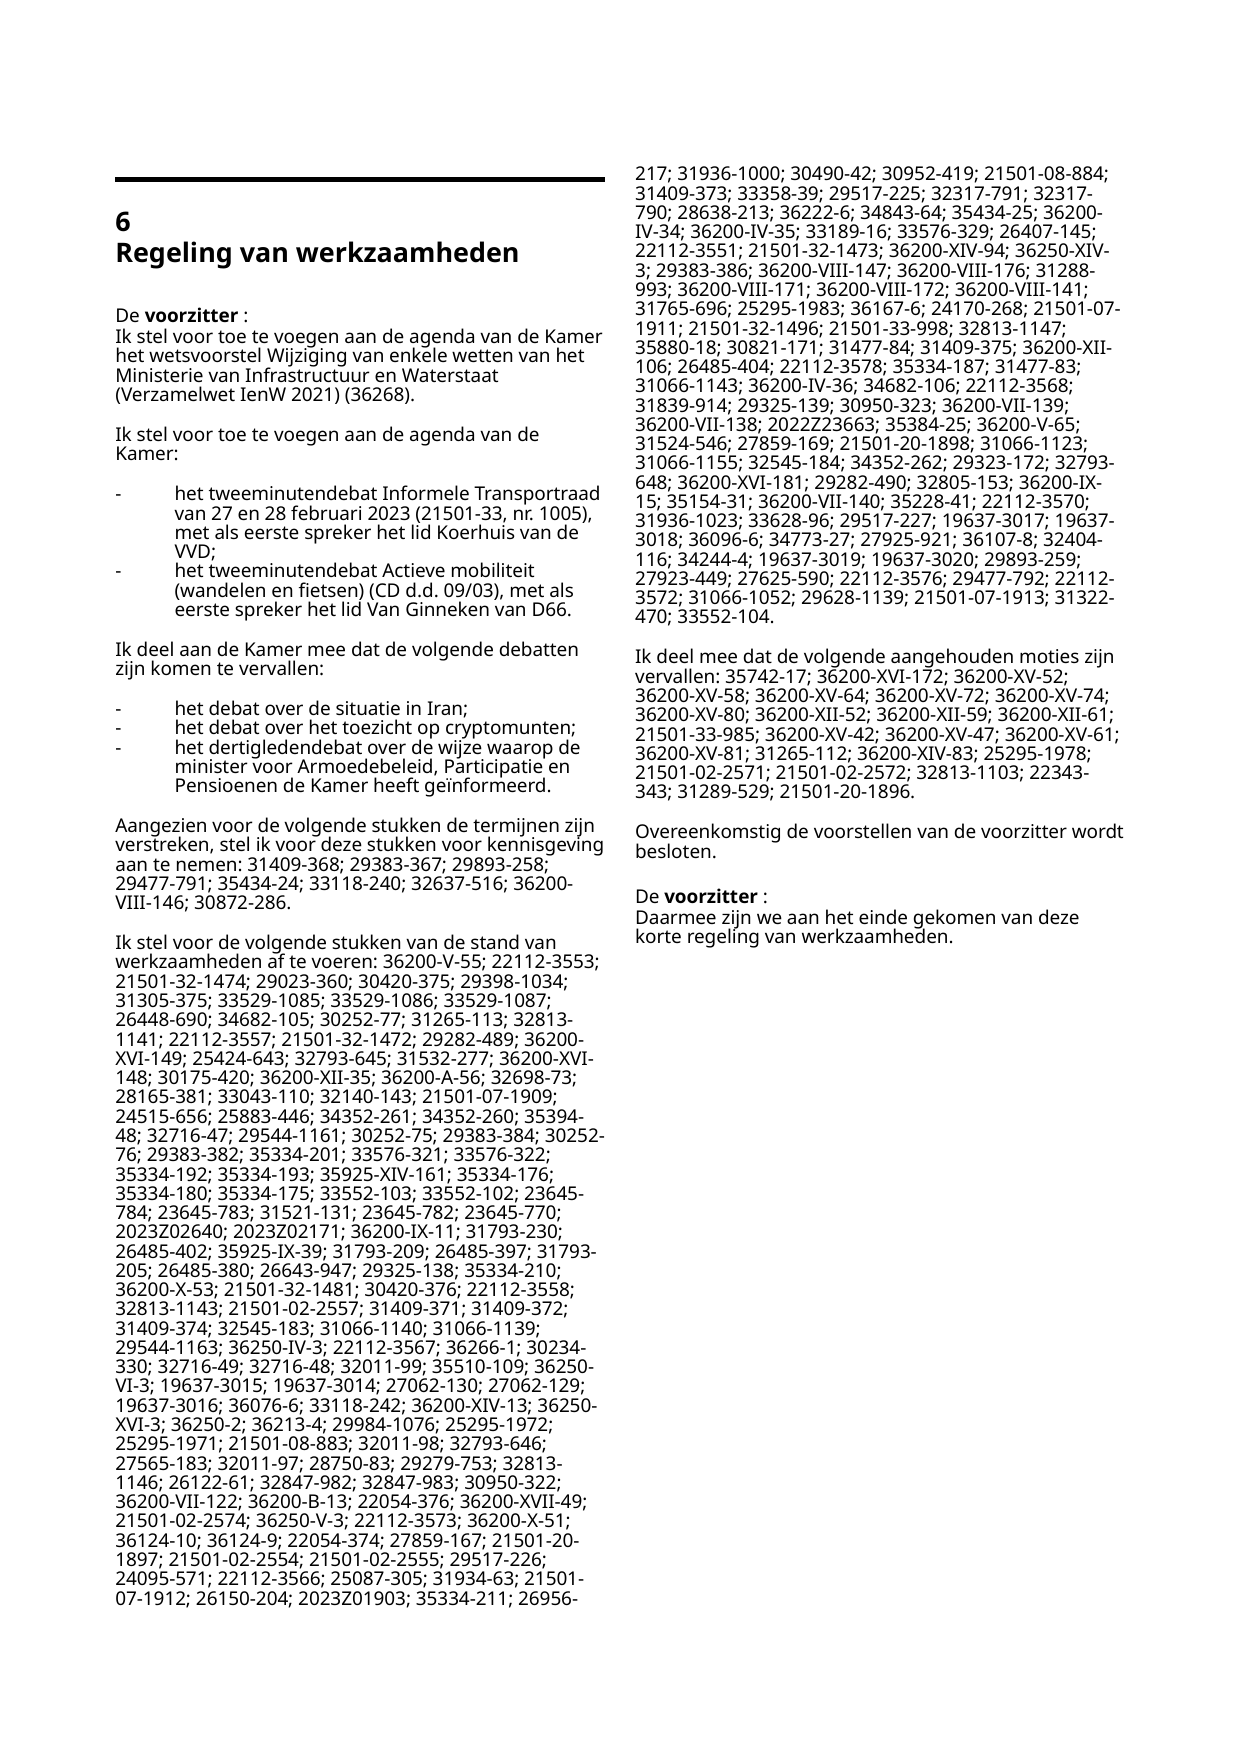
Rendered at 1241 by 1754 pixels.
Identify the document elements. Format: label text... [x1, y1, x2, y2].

text Ik deel aan de Kamer mee dat de volgende debatten zijn komen te vervallen: [115, 641, 605, 679]
list het tweeminutendebat Actieve mobiliteit (wandelen en fietsen) (CD d.d. 09/03), met als eerste spreker het lid Van Ginneken van D66. [115, 562, 605, 620]
text 6 [115, 203, 605, 239]
list het tweeminutendebat Informele Transportraad van 27 en 28 februari 2023 (21501-33, nr. 1005), met als eerste spreker het lid Koerhuis van de VVD; [115, 485, 605, 562]
text Ik stel voor de volgende stukken van de stand van werkzaamheden af te voeren: 36200-V-55; 22112-3553; 21501-32-1474; 29023-360; 30420-375; 29398-1034; 31305-375; 33529-1085; 33529-1086; 33529-1087; 26448-690; 34682-105; 30252-77; 31265-113; 32813-1141; 22112-3557; 21501-32-1472; 29282-489; 36200-XVI-149; 25424-643; 32793-645; 31532-277; 36200-XVI-148; 30175-420; 36200-XII-35; 36200-A-56; 32698-73; 28165-381; 33043-110; 32140-143; 21501-07-1909; 24515-656; 25883-446; 34352-261; 34352-260; 35394-48; 32716-47; 29544-1161; 30252-75; 29383-384; 30252-76; 29383-382; 35334-201; 33576-321; 33576-322; 35334-192; 35334-193; 35925-XIV-161; 35334-176; 35334-180; 35334-175; 33552-103; 33552-102; 23645-784; 23645-783; 31521-131; 23645-782; 23645-770; 2023Z02640; 2023Z02171; 36200-IX-11; 31793-230; 26485-402; 35925-IX-39; 31793-209; 26485-397; 31793-205; 26485-380; 26643-947; 29325-138; 35334-210; 36200-X-53; 21501-32-1481; 30420-376; 22112-3558; 32813-1143; 21501-02-2557; 31409-371; 31409-372; 31409-374; 32545-183; 31066-1140; 31066-1139; 29544-1163; 36250-IV-3; 22112-3567; 36266-1; 30234-330; 32716-49; 32716-48; 32011-99; 35510-109; 36250-VI-3; 19637-3015; 19637-3014; 27062-130; 27062-129; 19637-3016; 36076-6; 33118-242; 36200-XIV-13; 36250-XVI-3; 36250-2; 36213-4; 29984-1076; 25295-1972; 25295-1971; 21501-08-883; 32011-98; 32793-646; 27565-183; 32011-97; 28750-83; 29279-753; 32813-1146; 26122-61; 32847-982; 32847-983; 30950-322; 36200-VII-122; 36200-B-13; 22054-376; 36200-XVII-49; 21501-02-2574; 36250-V-3; 22112-3573; 36200-X-51; 36124-10; 36124-9; 22054-374; 27859-167; 21501-20-1897; 21501-02-2554; 21501-02-2555; 29517-226; 24095-571; 22112-3566; 25087-305; 31934-63; 21501-07-1912; 26150-204; 2023Z01903; 35334-211; 26956- [115, 934, 605, 1609]
text Aangezien voor de volgende stukken de termijnen zijn verstreken, stel ik voor deze stukken voor kennisgeving aan te nemen: 31409-368; 29383-367; 29893-258; 29477-791; 35434-24; 33118-240; 32637-516; 36200-VIII-146; 30872-286. [115, 817, 605, 913]
list het dertigledendebat over de wijze waarop de minister voor Armoedebeleid, Participatie en Pensioenen de Kamer heeft geïnformeerd. [115, 739, 605, 796]
text Overeenkomstig de voorstellen van de voorzitter wordt besloten. [635, 823, 1125, 862]
text Ik stel voor toe te voegen aan de agenda van de Kamer: [115, 426, 605, 464]
text 217; 31936-1000; 30490-42; 30952-419; 21501-08-884; 31409-373; 33358-39; 29517-225; 32317-791; 32317-790; 28638-213; 36222-6; 34843-64; 35434-25; 36200-IV-34; 36200-IV-35; 33189-16; 33576-329; 26407-145; 22112-3551; 21501-32-1473; 36200-XIV-94; 36250-XIV-3; 29383-386; 36200-VIII-147; 36200-VIII-176; 31288-993; 36200-VIII-171; 36200-VIII-172; 36200-VIII-141; 31765-696; 25295-1983; 36167-6; 24170-268; 21501-07-1911; 21501-32-1496; 21501-33-998; 32813-1147; 35880-18; 30821-171; 31477-84; 31409-375; 36200-XII-106; 26485-404; 22112-3578; 35334-187; 31477-83; 31066-1143; 36200-IV-36; 34682-106; 22112-3568; 31839-914; 29325-139; 30950-323; 36200-VII-139; 36200-VII-138; 2022Z23663; 35384-25; 36200-V-65; 31524-546; 27859-169; 21501-20-1898; 31066-1123; 31066-1155; 32545-184; 34352-262; 29323-172; 32793-648; 36200-XVI-181; 29282-490; 32805-153; 36200-IX-15; 35154-31; 36200-VII-140; 35228-41; 22112-3570; 31936-1023; 33628-96; 29517-227; 19637-3017; 19637-3018; 36096-6; 34773-27; 27925-921; 36107-8; 32404-116; 34244-4; 19637-3019; 19637-3020; 29893-259; 27923-449; 27625-590; 22112-3576; 29477-792; 22112-3572; 31066-1052; 29628-1139; 21501-07-1913; 31322-470; 33552-104. [635, 165, 1125, 628]
text De voorzitter : [115, 302, 605, 328]
text Ik deel mee dat de volgende aangehouden moties zijn vervallen: 35742-17; 36200-XVI-172; 36200-XV-52; 36200-XV-58; 36200-XV-64; 36200-XV-72; 36200-XV-74; 36200-XV-80; 36200-XII-52; 36200-XII-59; 36200-XII-61; 21501-33-985; 36200-XV-42; 36200-XV-47; 36200-XV-61; 36200-XV-81; 31265-112; 36200-XIV-83; 25295-1978; 21501-02-2571; 21501-02-2572; 32813-1103; 22343-343; 31289-529; 21501-20-1896. [635, 648, 1125, 803]
text Daarmee zijn we aan het einde gekomen van deze korte regeling van werkzaamheden. [635, 909, 1125, 947]
text Ik stel voor toe te voegen aan de agenda van de Kamer het wetsvoorstel Wijziging van enkele wetten van het Ministerie van Infrastructuur en Waterstaat (Verzamelwet IenW 2021) (36268). [115, 328, 605, 405]
list het debat over het toezicht op cryptomunten; [115, 719, 605, 739]
text Regeling van werkzaamheden [115, 239, 605, 283]
list het debat over de situatie in Iran; [115, 700, 605, 719]
text De voorzitter : [635, 883, 1125, 909]
